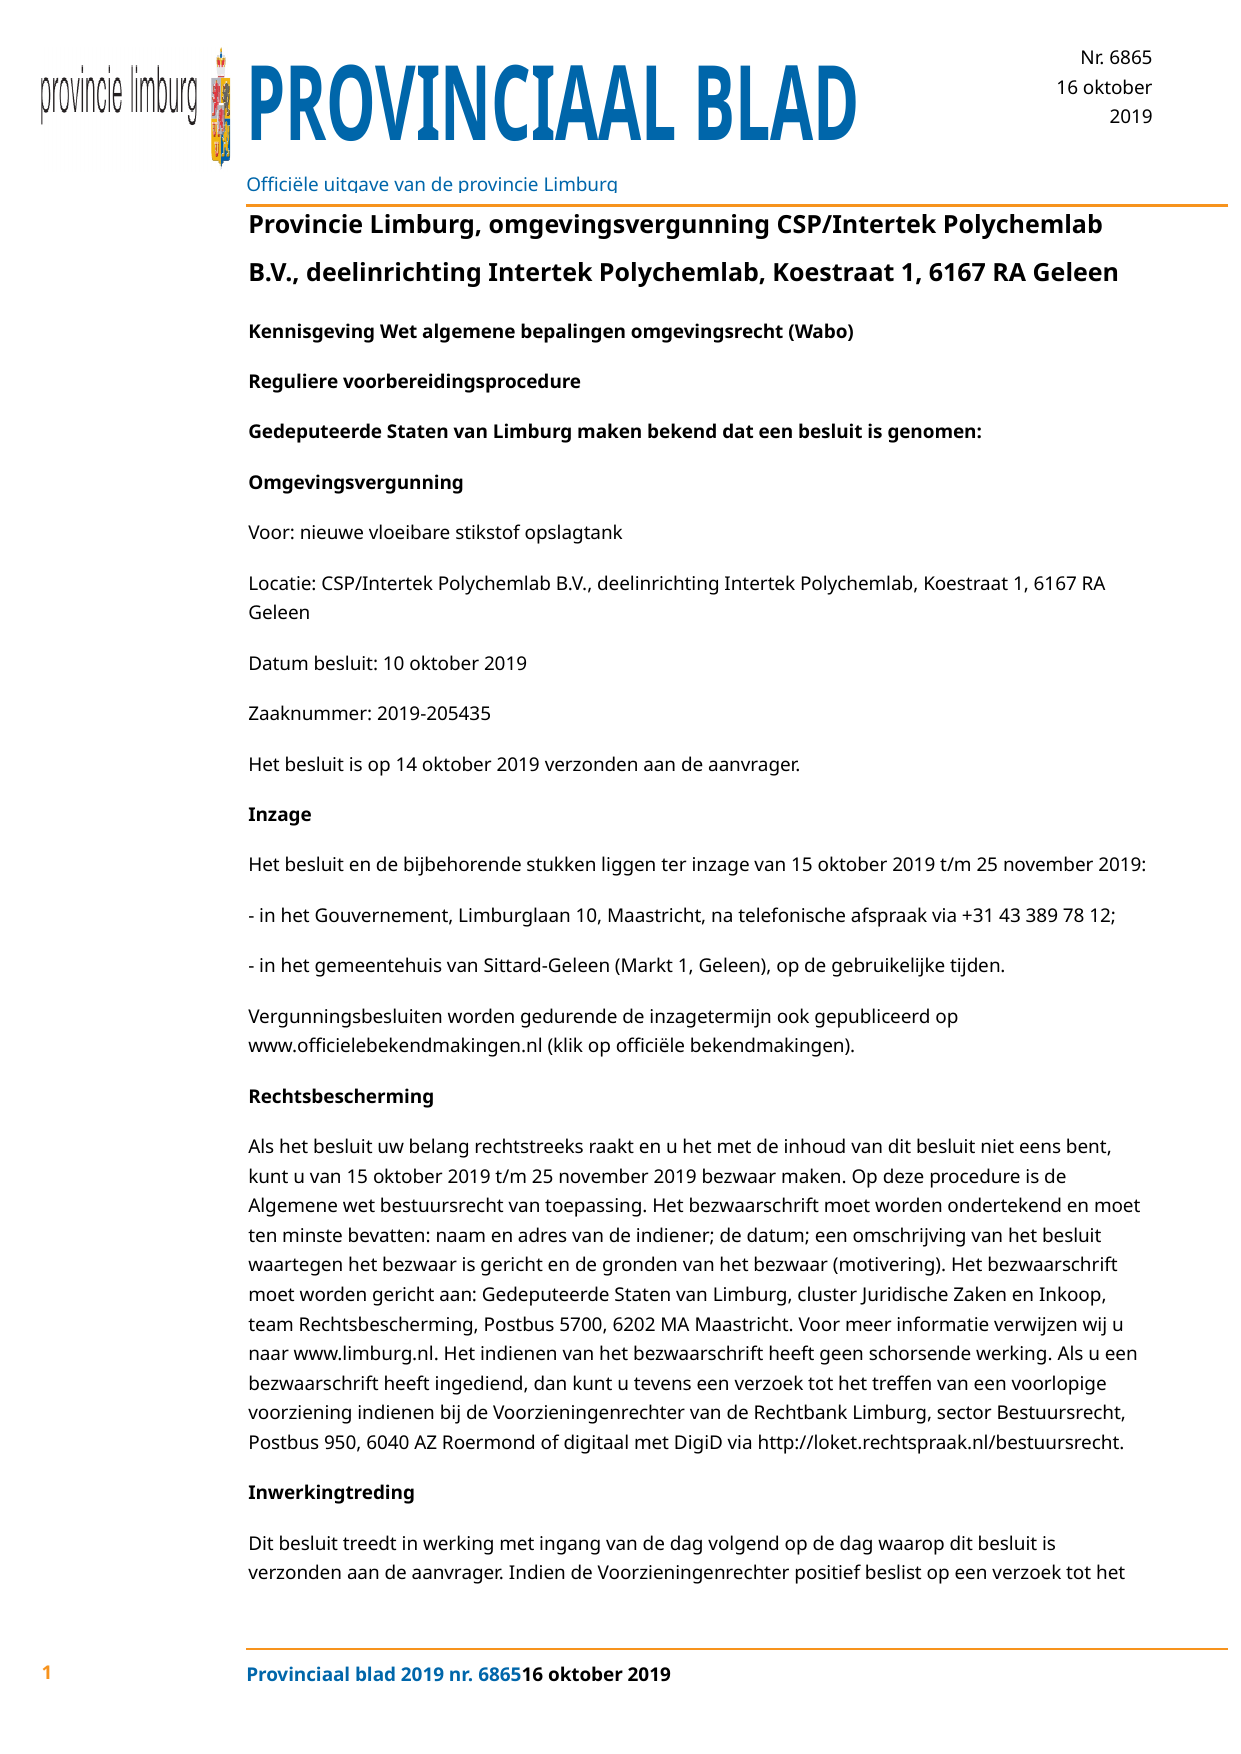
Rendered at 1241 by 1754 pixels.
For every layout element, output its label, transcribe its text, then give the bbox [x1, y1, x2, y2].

text Reguliere voorbereidingsprocedure [248, 368, 1152, 394]
text Inwerkingtreding [248, 1479, 1152, 1505]
text Datum besluit: 10 oktober 2019 [248, 650, 1152, 676]
text Het besluit is op 14 oktober 2019 verzonden aan de aanvrager. [248, 751, 1152, 777]
text - in het gemeentehuis van Sittard-Geleen (Markt 1, Geleen), op de gebruikelijke tijden. [248, 952, 1152, 978]
text Als het besluit uw belang rechtstreeks raakt en u het met de inhoud van dit besluit niet eens bent, kunt u van 15 oktober 2019 t/m 25 november 2019 bezwaar maken. Op deze procedure is de Algemene wet bestuursrecht van toepassing. Het bezwaarschrift moet worden ondertekend en moet ten minste bevatten: naam en adres van de indiener; de datum; een omschrijving van het besluit waartegen het bezwaar is gericht en de gronden van het bezwaar (motivering). Het bezwaarschrift moet worden gericht aan: Gedeputeerde Staten van Limburg, cluster Juridische Zaken en Inkoop, team Rechtsbescherming, Postbus 5700, 6202 MA Maastricht. Voor meer informatie verwijzen wij u naar www.limburg.nl. Het indienen van het bezwaarschrift heeft geen schorsende werking. Als u een bezwaarschrift heeft ingediend, dan kunt u tevens een verzoek tot het treffen van een voorlopige voorziening indienen bij de Voorzieningenrechter van de Rechtbank Limburg, sector Bestuursrecht, Postbus 950, 6040 AZ Roermond of digitaal met DigiD via http://loket.rechtspraak.nl/bestuursrecht. [248, 1133, 1152, 1455]
text Vergunningsbesluiten worden gedurende de inzagetermijn ook gepubliceerd op www.officielebekendmakingen.nl (klik op officiële bekendmakingen). [248, 1003, 1152, 1058]
text Dit besluit treedt in werking met ingang van de dag volgend op de dag waarop dit besluit is verzonden aan de aanvrager. Indien de Voorzieningenrechter positief beslist op een verzoek tot het [248, 1530, 1152, 1585]
text Zaaknummer: 2019-205435 [248, 700, 1152, 726]
text Locatie: CSP/Intertek Polychemlab B.V., deelinrichting Intertek Polychemlab, Koestraat 1, 6167 RA Geleen [248, 570, 1152, 625]
text Provincie Limburg, omgevingsvergunning CSP/Intertek Polychemlab B.V., deelinrichting Intertek Polychemlab, Koestraat 1, 6167 RA Geleen [248, 207, 1152, 288]
text Rechtsbescherming [248, 1083, 1152, 1109]
text Het besluit en de bijbehorende stukken liggen ter inzage van 15 oktober 2019 t/m 25 november 2019: [248, 852, 1152, 877]
text Kennisgeving Wet algemene bepalingen omgevingsrecht (Wabo) [248, 318, 1152, 344]
text Omgevingsvergunning [248, 469, 1152, 495]
text Gedeputeerde Staten van Limburg maken bekend dat een besluit is genomen: [248, 419, 1152, 444]
text Inzage [248, 801, 1152, 827]
text Voor: nieuwe vloeibare stikstof opslagtank [248, 519, 1152, 545]
picture [41, 47, 231, 172]
text - in het Gouvernement, Limburglaan 10, Maastricht, na telefonische afspraak via +31 43 389 78 12; [248, 902, 1152, 928]
